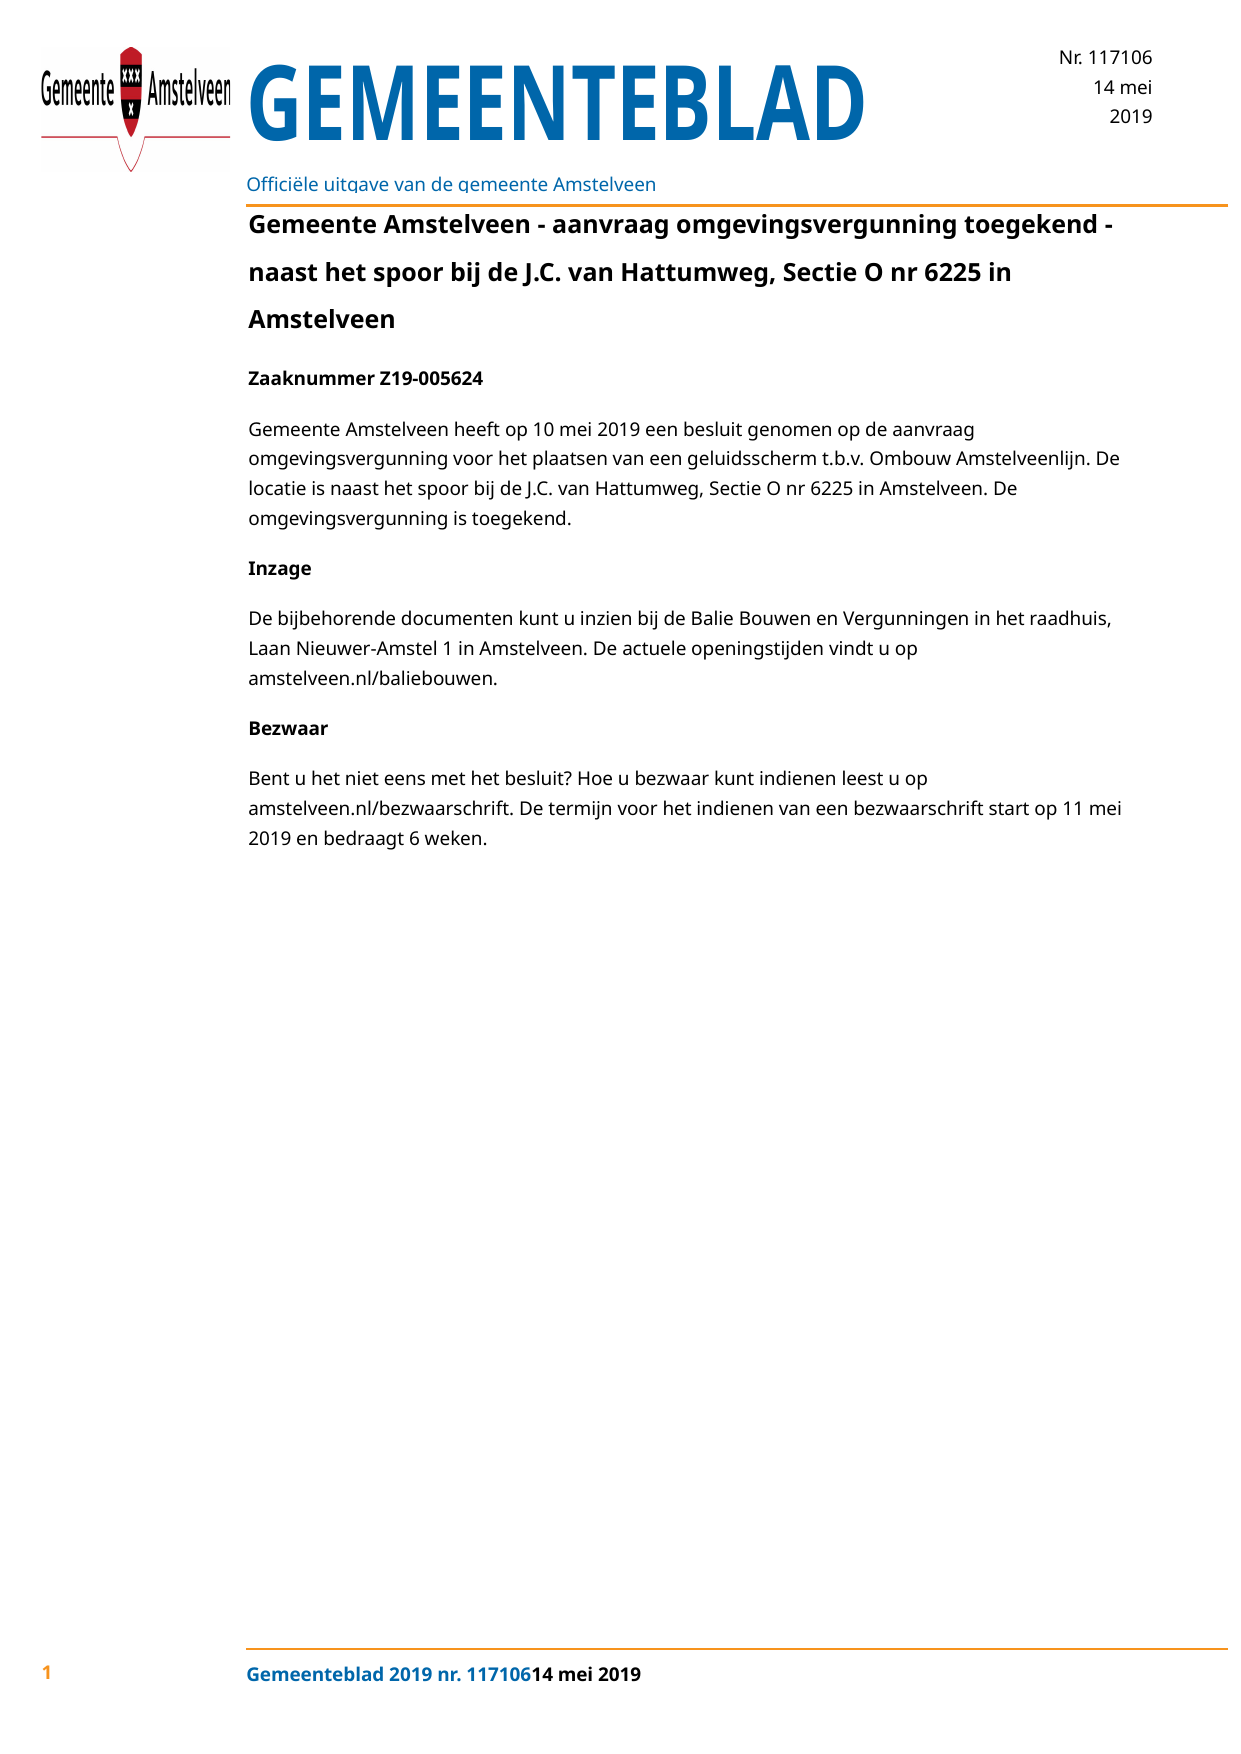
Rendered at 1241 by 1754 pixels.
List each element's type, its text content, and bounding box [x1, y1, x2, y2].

text Gemeente Amstelveen heeft op 10 mei 2019 een besluit genomen op de aanvraag omgevingsvergunning voor het plaatsen van een geluidsscherm t.b.v. Ombouw Amstelveenlijn. De locatie is naast het spoor bij de J.C. van Hattumweg, Sectie O nr 6225 in Amstelveen. De omgevingsvergunning is toegekend. [248, 416, 1152, 530]
text Bezwaar [248, 715, 1152, 741]
text Inzage [248, 555, 1152, 581]
text De bijbehorende documenten kunt u inzien bij de Balie Bouwen en Vergunningen in het raadhuis, Laan Nieuwer-Amstel 1 in Amstelveen. De actuele openingstijden vindt u op amstelveen.nl/baliebouwen. [248, 606, 1152, 690]
text Gemeente Amstelveen - aanvraag omgevingsvergunning toegekend - naast het spoor bij de J.C. van Hattumweg, Sectie O nr 6225 in Amstelveen [248, 207, 1152, 336]
picture [41, 47, 231, 172]
text Zaaknummer Z19-005624 [248, 366, 1152, 391]
text Bent u het niet eens met het besluit? Hoe u bezwaar kunt indienen leest u op amstelveen.nl/bezwaarschrift. De termijn voor het indienen van een bezwaarschrift start op 11 mei 2019 en bedraagt 6 weken. [248, 766, 1152, 850]
